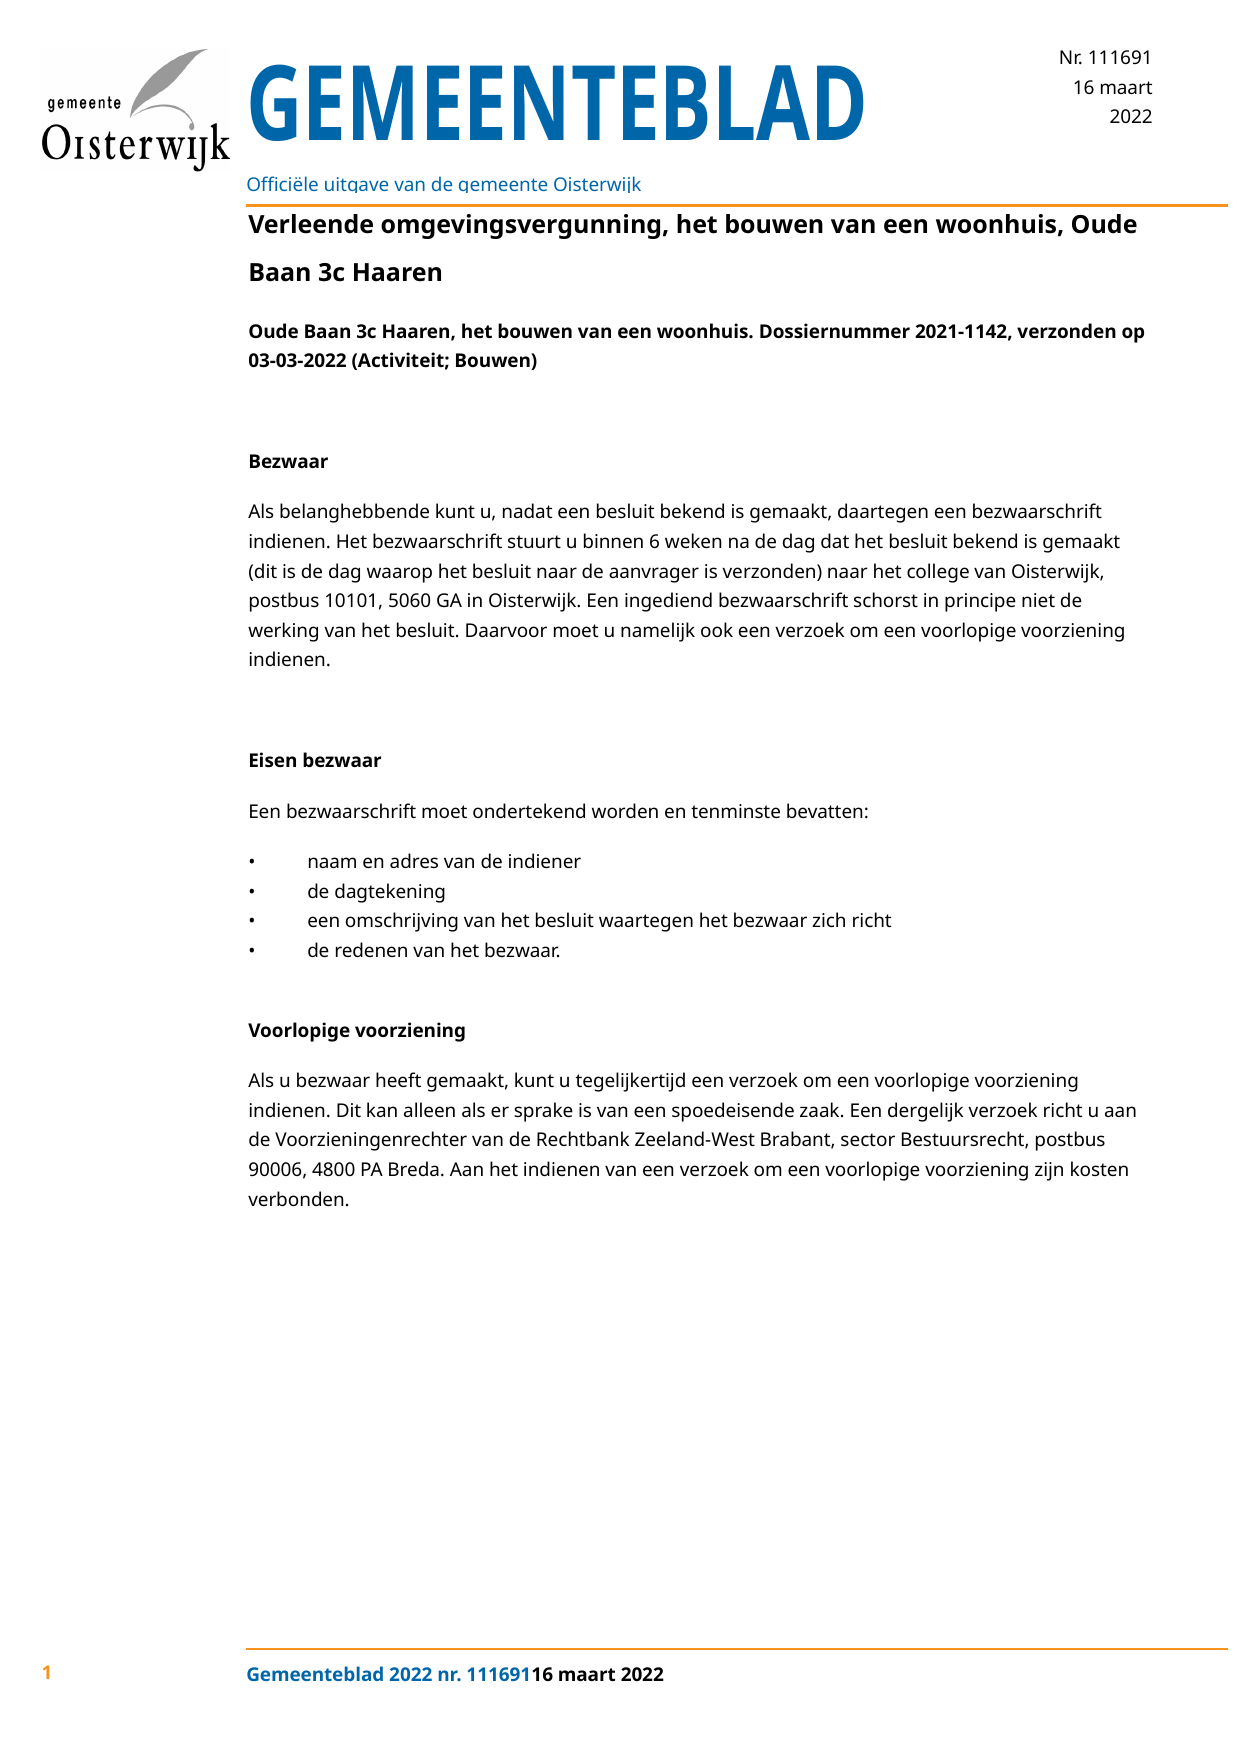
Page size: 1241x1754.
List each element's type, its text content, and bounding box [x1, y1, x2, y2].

list een omschrijving van het besluit waartegen het bezwaar zich richt [248, 907, 1152, 933]
text Een bezwaarschrift moet ondertekend worden en tenminste bevatten: [248, 798, 1152, 824]
picture [41, 47, 231, 172]
list de dagtekening [248, 878, 1152, 904]
text Oude Baan 3c Haaren, het bouwen van een woonhuis. Dossiernummer 2021-1142, verzonden op 03-03-2022 (Activiteit; Bouwen) [248, 318, 1152, 373]
text Verleende omgevingsvergunning, het bouwen van een woonhuis, Oude Baan 3c Haaren [248, 207, 1152, 288]
list de redenen van het bezwaar. [248, 937, 1152, 963]
text Als u bezwaar heeft gemaakt, kunt u tegelijkertijd een verzoek om een voorlopige voorziening indienen. Dit kan alleen als er sprake is van een spoedeisende zaak. Een dergelijk verzoek richt u aan de Voorzieningenrechter van de Rechtbank Zeeland-West Brabant, sector Bestuursrecht, postbus 90006, 4800 PA Breda. Aan het indienen van een verzoek om een voorlopige voorziening zijn kosten verbonden. [248, 1067, 1152, 1212]
text Eisen bezwaar [248, 747, 1152, 773]
text Bezwaar [248, 448, 1152, 474]
text Als belanghebbende kunt u, nadat een besluit bekend is gemaakt, daartegen een bezwaarschrift indienen. Het bezwaarschrift stuurt u binnen 6 weken na de dag dat het besluit bekend is gemaakt (dit is de dag waarop het besluit naar de aanvrager is verzonden) naar het college van Oisterwijk, postbus 10101, 5060 GA in Oisterwijk. Een ingediend bezwaarschrift schorst in principe niet de werking van het besluit. Daarvoor moet u namelijk ook een verzoek om een voorlopige voorziening indienen. [248, 499, 1152, 672]
text Voorlopige voorziening [248, 1017, 1152, 1043]
list naam en adres van de indiener [248, 848, 1152, 874]
